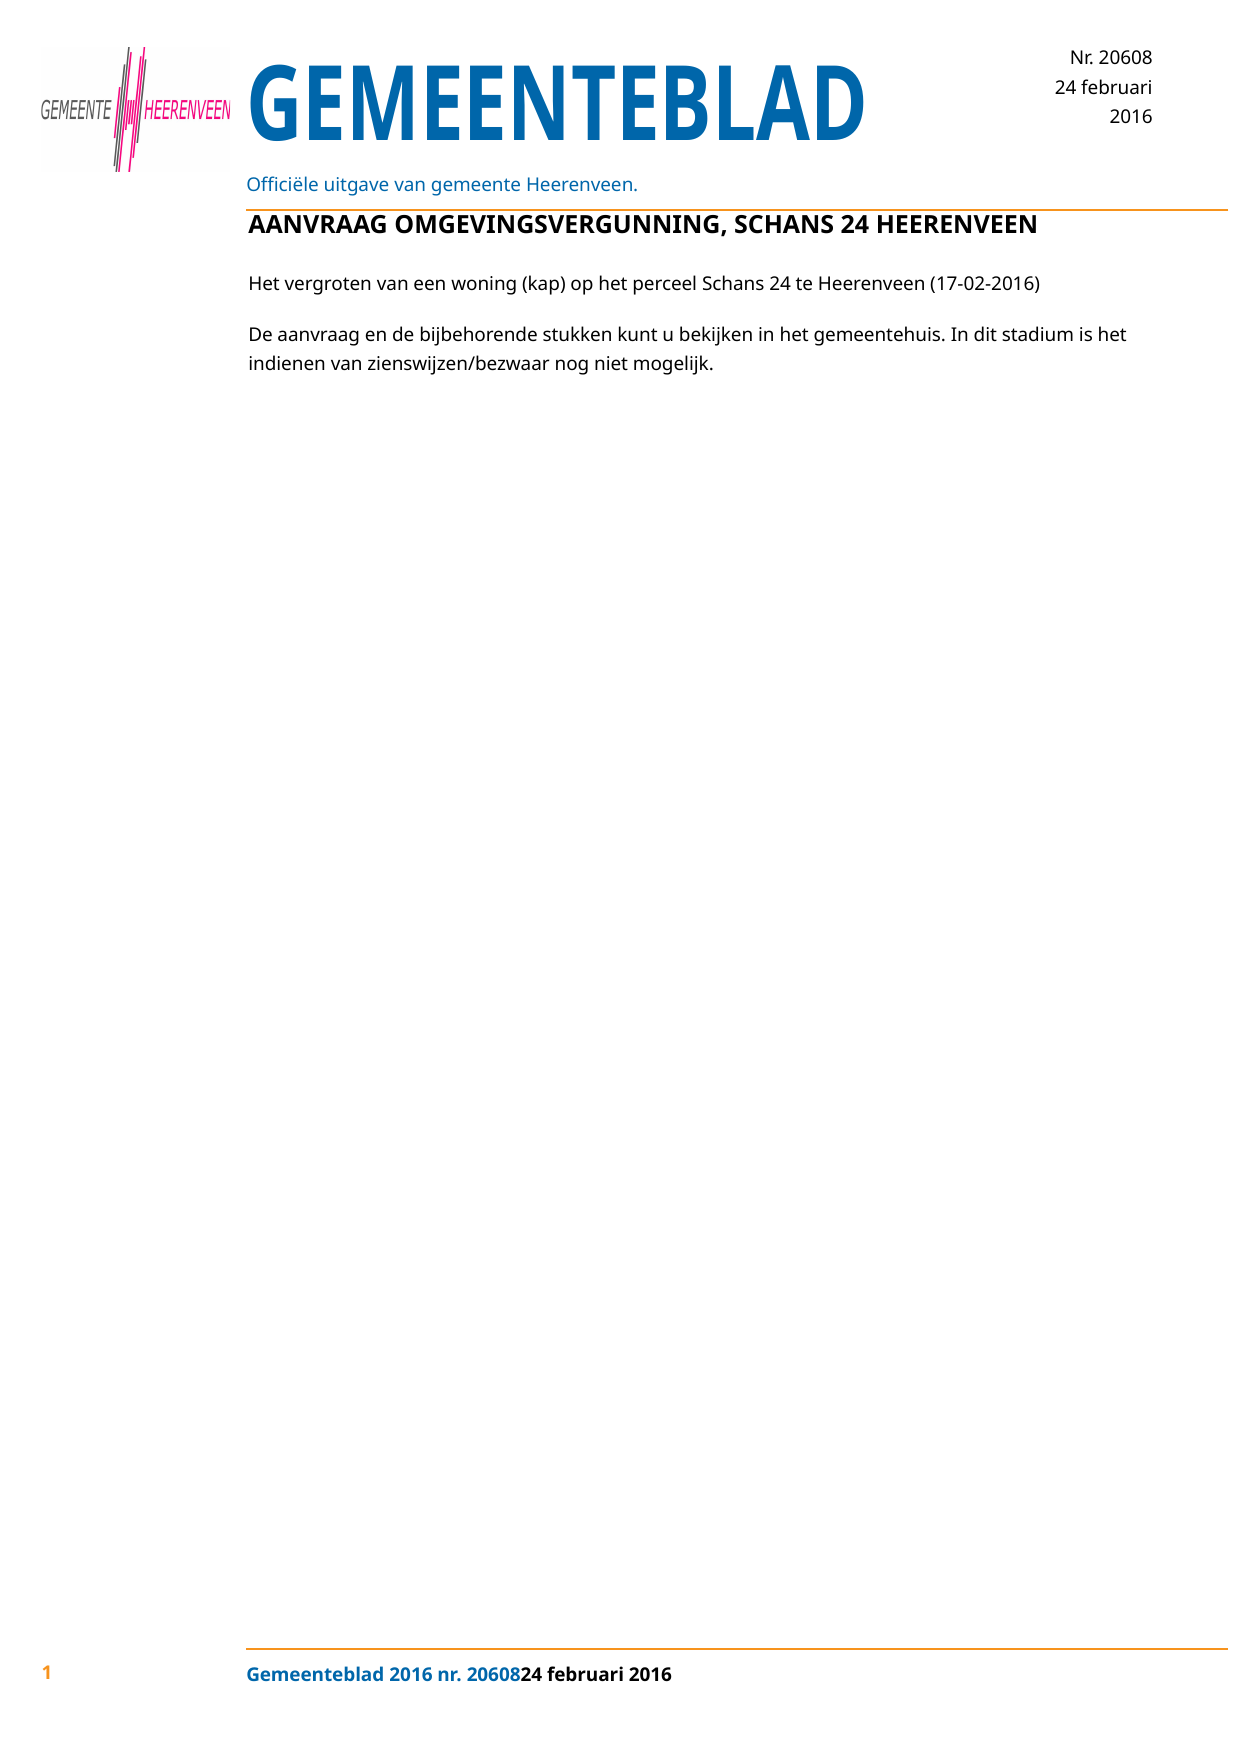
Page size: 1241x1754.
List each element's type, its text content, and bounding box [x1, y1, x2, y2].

text Het vergroten van een woning (kap) op het perceel Schans 24 te Heerenveen (17-02-2016) [248, 270, 1152, 296]
text De aanvraag en de bijbehorende stukken kunt u bekijken in het gemeentehuis. In dit stadium is het indienen van zienswijzen/bezwaar nog niet mogelijk. [248, 321, 1152, 376]
picture [41, 47, 231, 172]
text AANVRAAG OMGEVINGSVERGUNNING, SCHANS 24 HEERENVEEN [248, 211, 1152, 241]
